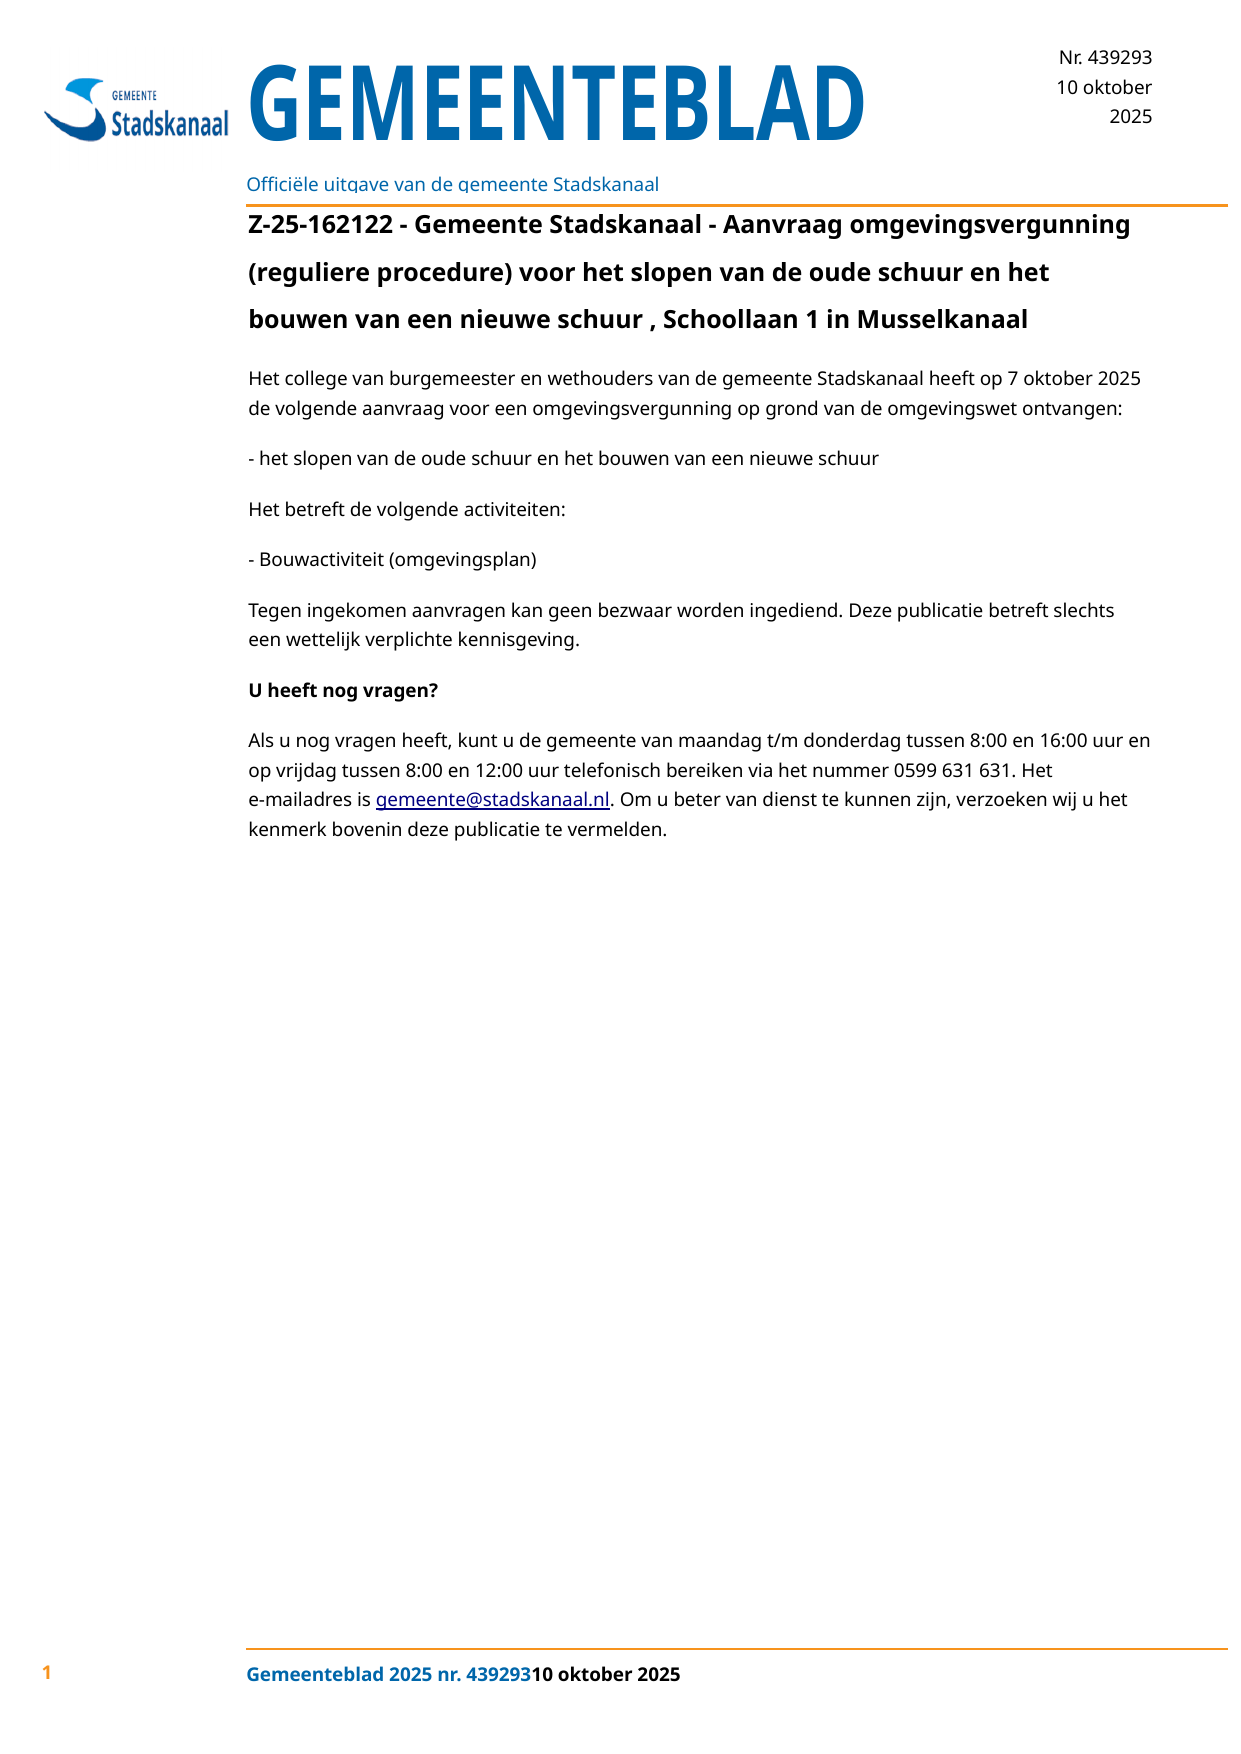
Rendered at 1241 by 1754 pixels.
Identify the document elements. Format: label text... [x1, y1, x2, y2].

text Als u nog vragen heeft, kunt u de gemeente van maandag t/m donderdag tussen 8:00 en 16:00 uur en op vrijdag tussen 8:00 en 12:00 uur telefonisch bereiken via het nummer 0599 631 631. Het e‑mailadres is gemeente@stadskanaal.nl. Om u beter van dienst te kunnen zijn, verzoeken wij u het kenmerk bovenin deze publicatie te vermelden. [248, 727, 1152, 842]
text Z-25-162122 - Gemeente Stadskanaal - Aanvraag omgevingsvergunning (reguliere procedure) voor het slopen van de oude schuur en het bouwen van een nieuwe schuur , Schoollaan 1 in Musselkanaal [248, 207, 1152, 336]
text U heeft nog vragen? [248, 677, 1152, 702]
text - het slopen van de oude schuur en het bouwen van een nieuwe schuur [248, 446, 1152, 471]
picture [41, 47, 231, 172]
text Tegen ingekomen aanvragen kan geen bezwaar worden ingediend. Deze publicatie betreft slechts een wettelijk verplichte kennisgeving. [248, 597, 1152, 652]
text - Bouwactiviteit (omgevingsplan) [248, 546, 1152, 572]
text Het betreft de volgende activiteiten: [248, 496, 1152, 522]
text Het college van burgemeester en wethouders van de gemeente Stadskanaal heeft op 7 oktober 2025 de volgende aanvraag voor een omgevingsvergunning op grond van de omgevingswet ontvangen: [248, 366, 1152, 421]
